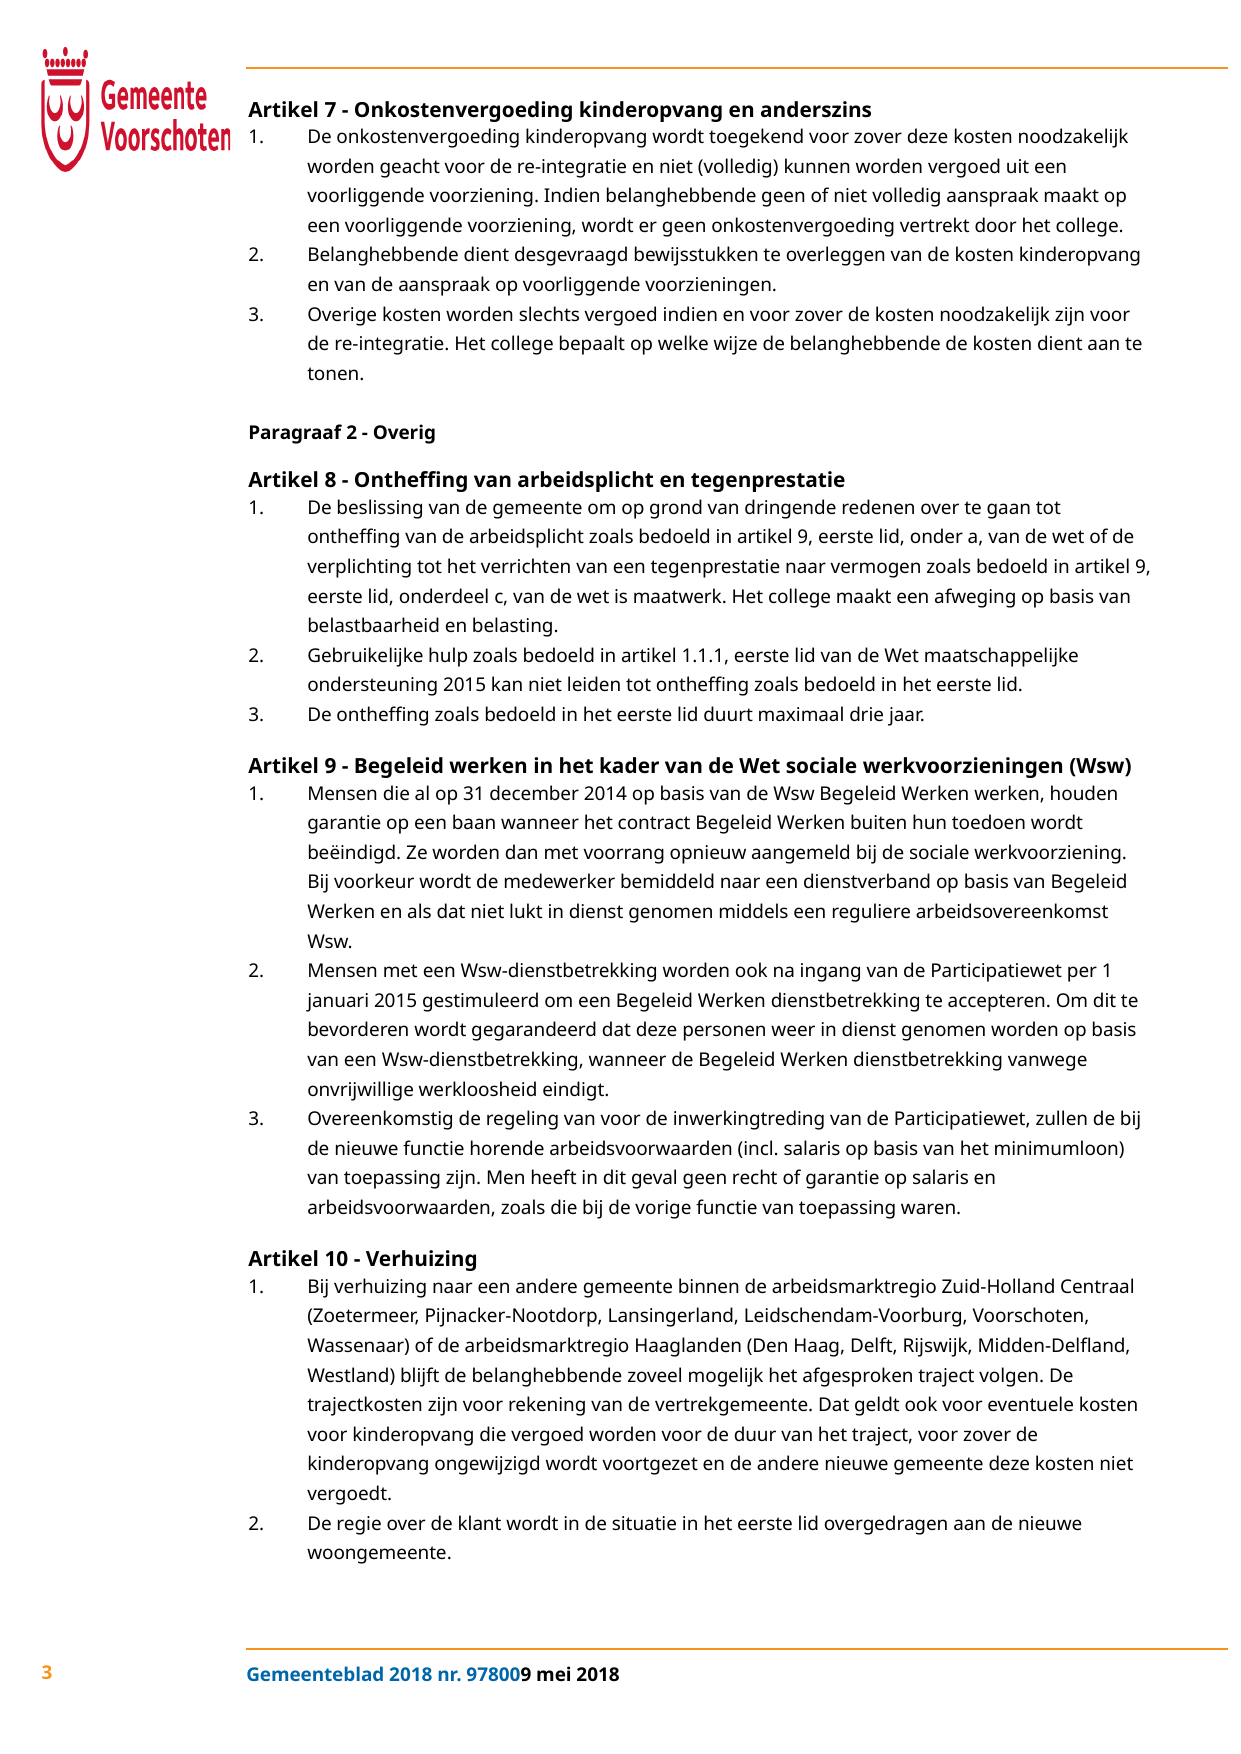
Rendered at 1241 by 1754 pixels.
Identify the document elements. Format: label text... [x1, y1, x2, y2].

list De ontheffing zoals bedoeld in het eerste lid duurt maximaal drie jaar. [248, 701, 1152, 727]
list Overeenkomstig de regeling van voor de inwerkingtreding van de Participatiewet, zullen de bij de nieuwe functie horende arbeidsvoorwaarden (incl. salaris op basis van het minimumloon) van toepassing zijn. Men heeft in dit geval geen recht of garantie op salaris en arbeidsvoorwaarden, zoals die bij de vorige functie van toepassing waren. [248, 1105, 1152, 1220]
list Mensen die al op 31 december 2014 op basis van de Wsw Begeleid Werken werken, houden garantie op een baan wanneer het contract Begeleid Werken buiten hun toedoen wordt beëindigd. Ze worden dan met voorrang opnieuw aangemeld bij de sociale werkvoorziening. Bij voorkeur wordt de medewerker bemiddeld naar een dienstverband op basis van Begeleid Werken en als dat niet lukt in dienst genomen middels een reguliere arbeidsovereenkomst Wsw. [248, 780, 1152, 954]
list De onkostenvergoeding kinderopvang wordt toegekend voor zover deze kosten noodzakelijk worden geacht voor de re-integratie en niet (volledig) kunnen worden vergoed uit een voorliggende voorziening. Indien belanghebbende geen of niet volledig aanspraak maakt op een voorliggende voorziening, wordt er geen onkostenvergoeding vertrekt door het college. [248, 123, 1152, 238]
text Artikel 7 - Onkostenvergoeding kinderopvang en anderszins [248, 95, 1152, 123]
list Bij verhuizing naar een andere gemeente binnen de arbeidsmarktregio Zuid-Holland Centraal (Zoetermeer, Pijnacker-Nootdorp, Lansingerland, Leidschendam-Voorburg, Voorschoten, Wassenaar) of de arbeidsmarktregio Haaglanden (Den Haag, Delft, Rijswijk, Midden-Delfland, Westland) blijft de belanghebbende zoveel mogelijk het afgesproken traject volgen. De trajectkosten zijn voor rekening van de vertrekgemeente. Dat geldt ook voor eventuele kosten voor kinderopvang die vergoed worden voor de duur van het traject, voor zover de kinderopvang ongewijzigd wordt voortgezet en de andere nieuwe gemeente deze kosten niet vergoedt. [248, 1273, 1152, 1506]
text Artikel 10 - Verhuizing [248, 1244, 1152, 1273]
list Mensen met een Wsw-dienstbetrekking worden ook na ingang van de Participatiewet per 1 januari 2015 gestimuleerd om een Begeleid Werken dienstbetrekking te accepteren. Om dit te bevorderen wordt gegarandeerd dat deze personen weer in dienst genomen worden op basis van een Wsw-dienstbetrekking, wanneer de Begeleid Werken dienstbetrekking vanwege onvrijwillige werkloosheid eindigt. [248, 957, 1152, 1102]
text Artikel 8 - Ontheffing van arbeidsplicht en tegenprestatie [248, 466, 1152, 494]
list De regie over de klant wordt in de situatie in het eerste lid overgedragen aan de nieuwe woongemeente. [248, 1510, 1152, 1565]
text Artikel 9 - Begeleid werken in het kader van de Wet sociale werkvoorzieningen (Wsw) [248, 752, 1152, 780]
list De beslissing van de gemeente om op grond van dringende redenen over te gaan tot ontheffing van de arbeidsplicht zoals bedoeld in artikel 9, eerste lid, onder a, van de wet of de verplichting tot het verrichten van een tegenprestatie naar vermogen zoals bedoeld in artikel 9, eerste lid, onderdeel c, van de wet is maatwerk. Het college maakt een afweging op basis van belastbaarheid en belasting. [248, 494, 1152, 638]
list Overige kosten worden slechts vergoed indien en voor zover de kosten noodzakelijk zijn voor de re-integratie. Het college bepaalt op welke wijze de belanghebbende de kosten dient aan te tonen. [248, 301, 1152, 386]
list Belanghebbende dient desgevraagd bewijsstukken te overleggen van de kosten kinderopvang en van de aanspraak op voorliggende voorzieningen. [248, 242, 1152, 297]
list Gebruikelijke hulp zoals bedoeld in artikel 1.1.1, eerste lid van de Wet maatschappelijke ondersteuning 2015 kan niet leiden tot ontheffing zoals bedoeld in het eerste lid. [248, 642, 1152, 697]
picture [41, 47, 231, 172]
text Paragraaf 2 - Overig [248, 419, 1152, 445]
